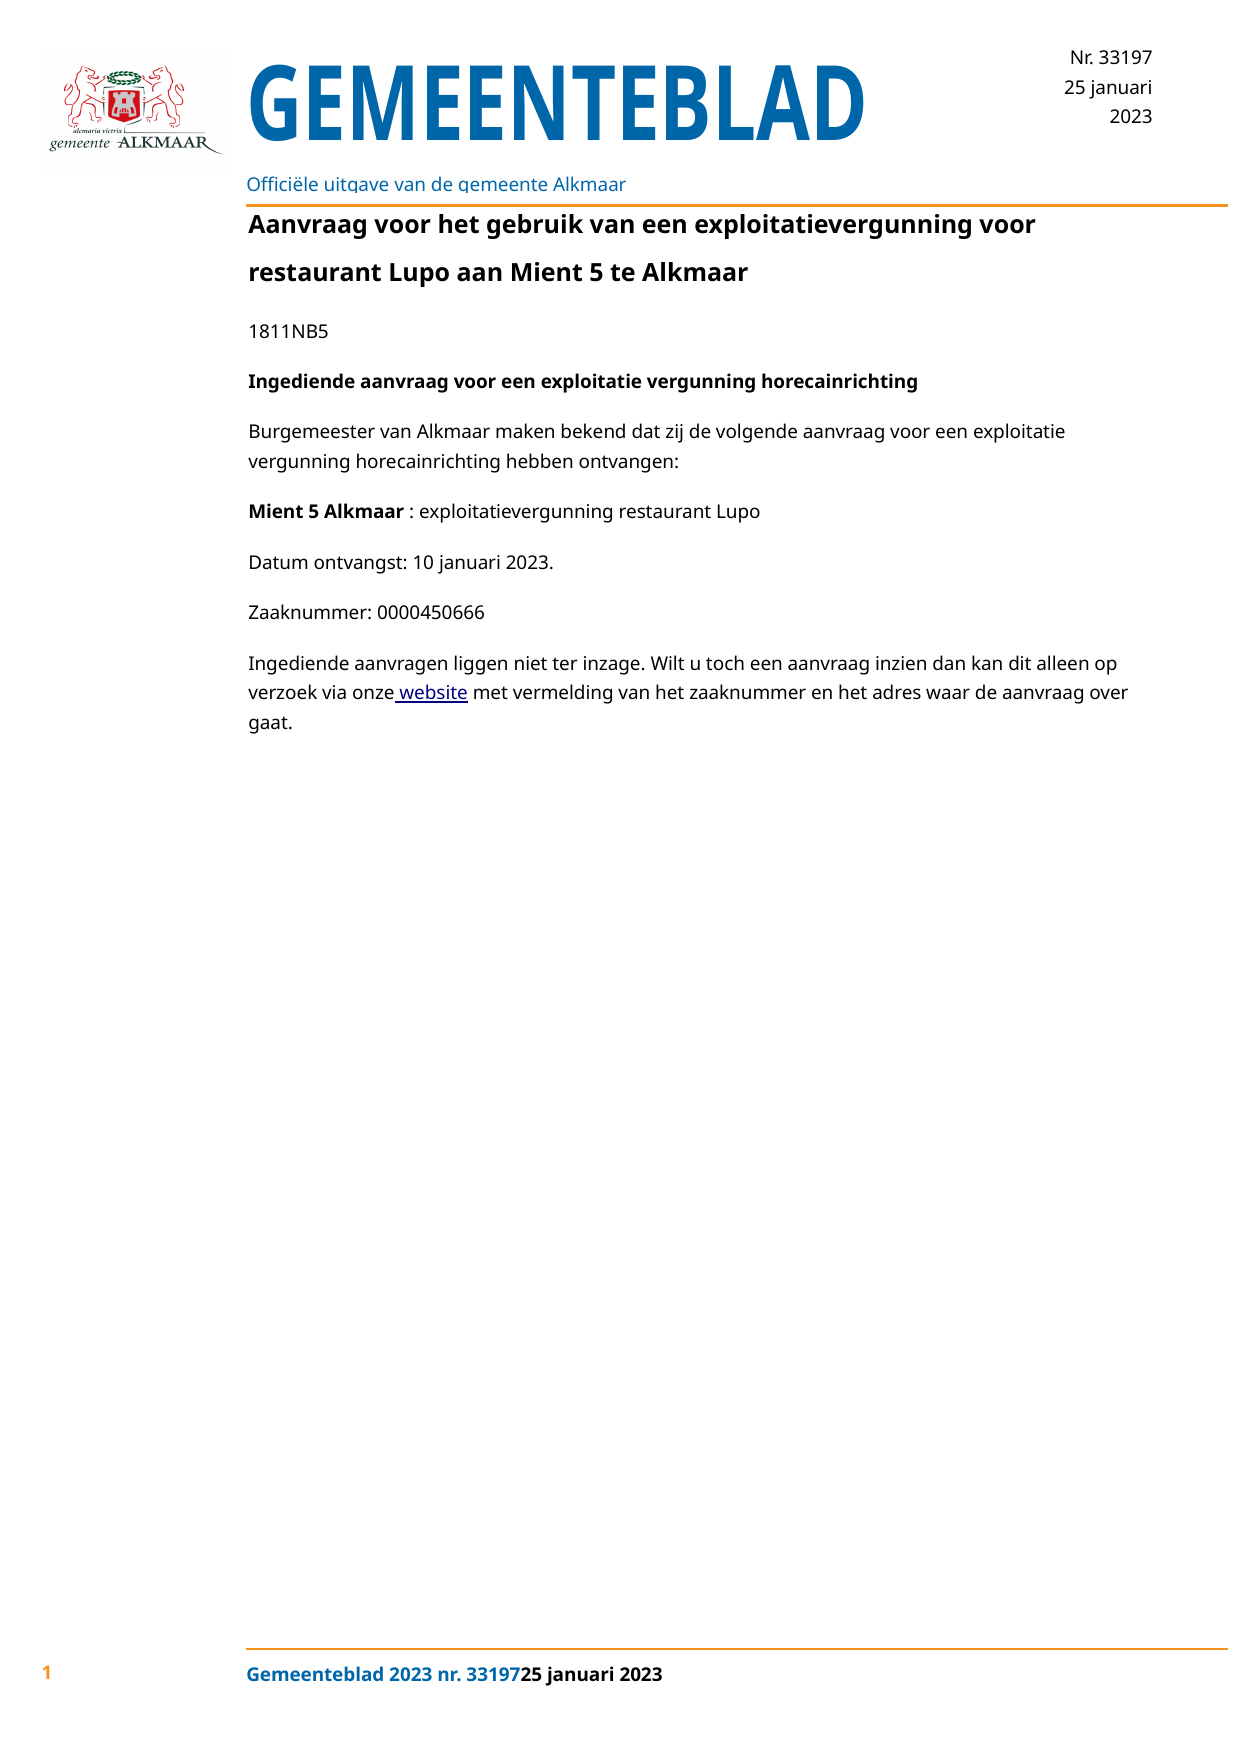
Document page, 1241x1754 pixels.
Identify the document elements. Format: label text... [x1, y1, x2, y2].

text Aanvraag voor het gebruik van een exploitatievergunning voor restaurant Lupo aan Mient 5 te Alkmaar [248, 207, 1152, 288]
text Zaaknummer: 0000450666 [248, 599, 1152, 625]
text Burgemeester van Alkmaar maken bekend dat zij de volgende aanvraag voor een exploitatie vergunning horecainrichting hebben ontvangen: [248, 419, 1152, 474]
text Mient 5 Alkmaar : exploitatievergunning restaurant Lupo [248, 499, 1152, 524]
text 1811NB5 [248, 318, 1152, 344]
picture [41, 47, 231, 172]
text Ingediende aanvragen liggen niet ter inzage. Wilt u toch een aanvraag inzien dan kan dit alleen op verzoek via onze website met vermelding van het zaaknummer en het adres waar de aanvraag over gaat. [248, 650, 1152, 735]
text Datum ontvangst: 10 januari 2023. [248, 549, 1152, 575]
text Ingediende aanvraag voor een exploitatie vergunning horecainrichting [248, 368, 1152, 394]
